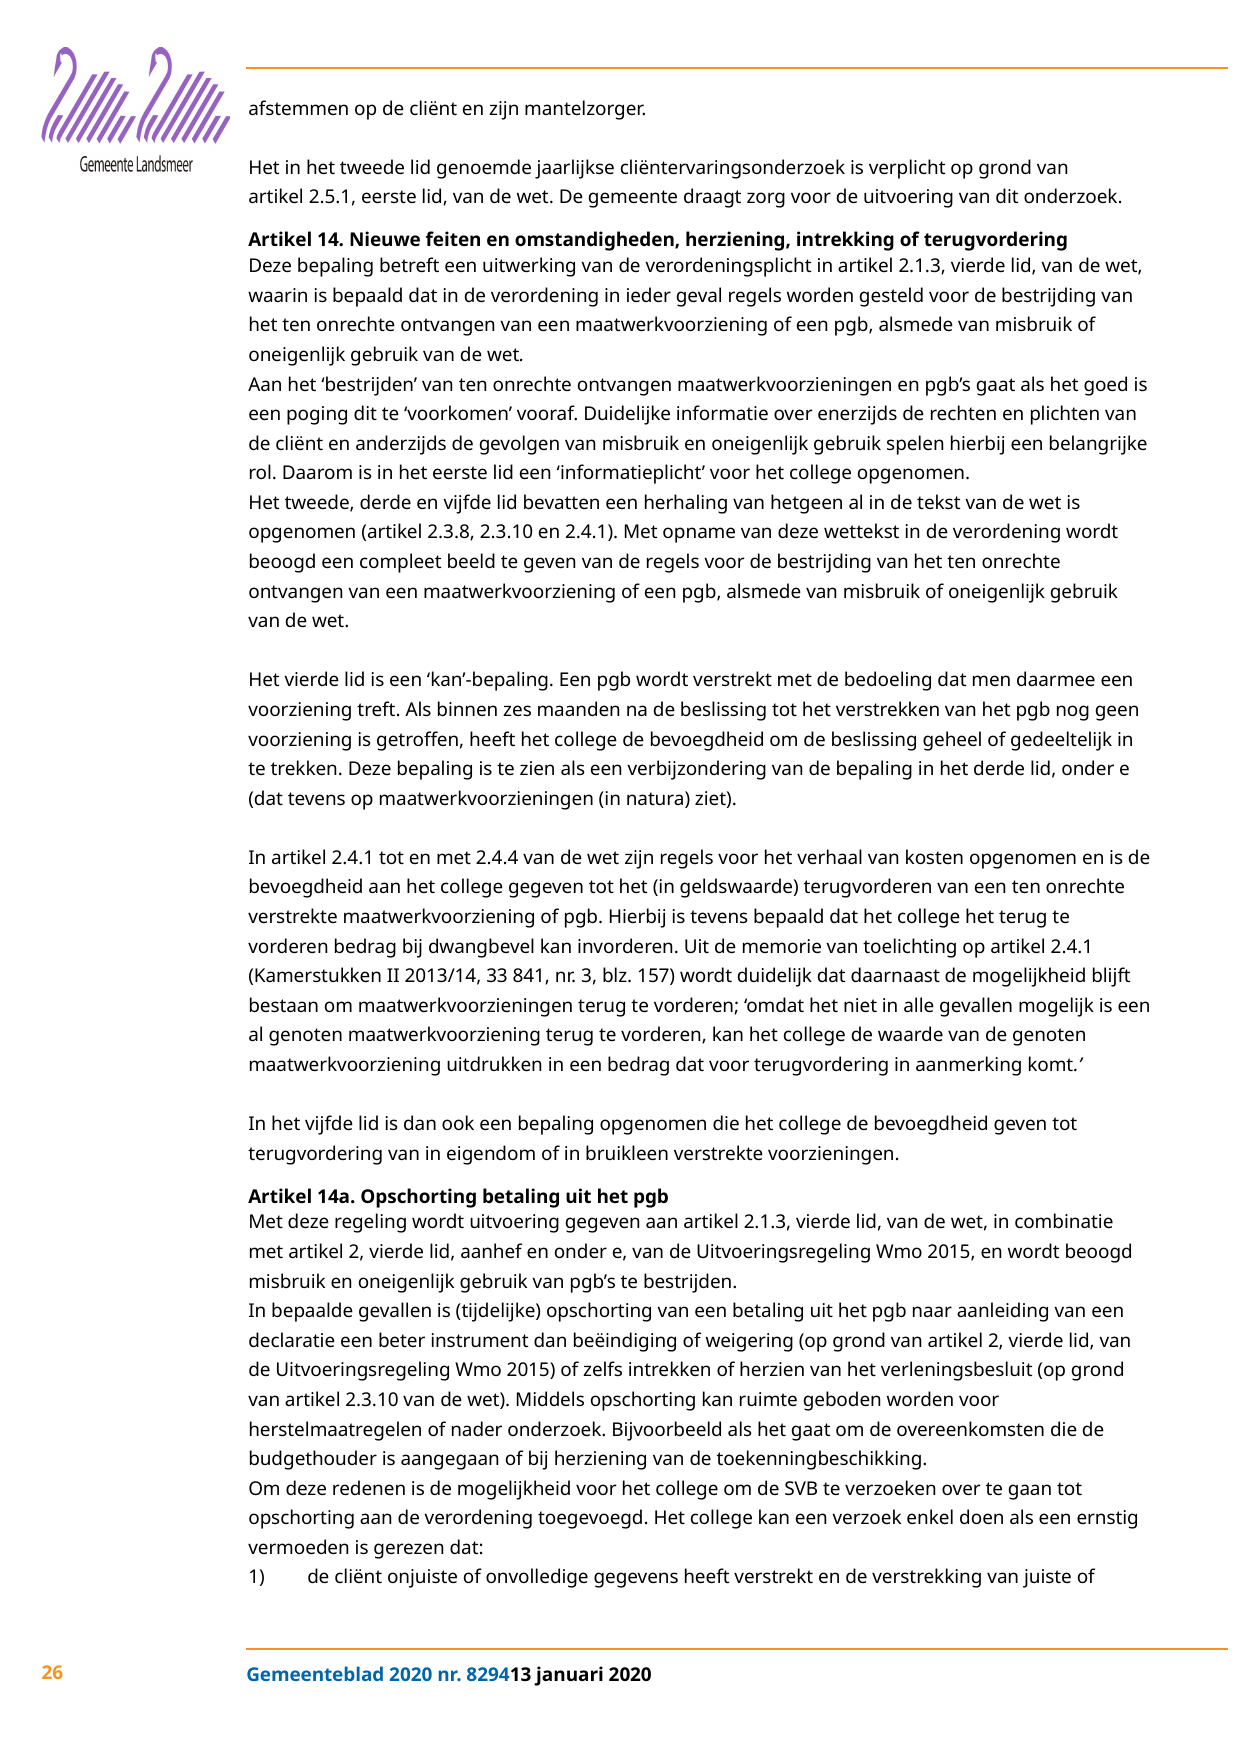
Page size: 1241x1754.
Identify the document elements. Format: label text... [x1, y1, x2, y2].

text In het vijfde lid is dan ook een bepaling opgenomen die het college de bevoegdheid geven tot terugvordering van in eigendom of in bruikleen verstrekte voorzieningen. [248, 1110, 1152, 1166]
text Het tweede, derde en vijfde lid bevatten een herhaling van hetgeen al in de tekst van de wet is opgenomen (artikel 2.3.8, 2.3.10 en 2.4.1). Met opname van deze wettekst in de verordening wordt beoogd een compleet beeld te geven van de regels voor de bestrijding van het ten onrechte ontvangen van een maatwerkvoorziening of een pgb, alsmede van misbruik of oneigenlijk gebruik van de wet. [248, 489, 1152, 633]
picture [41, 47, 231, 172]
list de cliënt onjuiste of onvolledige gegevens heeft verstrekt en de verstrekking van juiste of [248, 1564, 1152, 1589]
text Het vierde lid is een ‘kan’-bepaling. Een pgb wordt verstrekt met de bedoeling dat men daarmee een voorziening treft. Als binnen zes maanden na de beslissing tot het verstrekken van het pgb nog geen voorziening is getroffen, heeft het college de bevoegdheid om de beslissing geheel of gedeeltelijk in te trekken. Deze bepaling is te zien als een verbijzondering van de bepaling in het derde lid, onder e (dat tevens op maatwerkvoorzieningen (in natura) ziet). [248, 667, 1152, 811]
text In artikel 2.4.1 tot en met 2.4.4 van de wet zijn regels voor het verhaal van kosten opgenomen en is de bevoegdheid aan het college gegeven tot het (in geldswaarde) terugvorderen van een ten onrechte verstrekte maatwerkvoorziening of pgb. Hierbij is tevens bepaald dat het college het terug te vorderen bedrag bij dwangbevel kan invorderen. Uit de memorie van toelichting op artikel 2.4.1 (Kamerstukken II 2013/14, 33 841, nr. 3, blz. 157) wordt duidelijk dat daarnaast de mogelijkheid blijft bestaan om maatwerkvoorzieningen terug te vorderen; ‘omdat het niet in alle gevallen mogelijk is een al genoten maatwerkvoorziening terug te vorderen, kan het college de waarde van de genoten maatwerkvoorziening uitdrukken in een bedrag dat voor terugvordering in aanmerking komt.’ [248, 844, 1152, 1077]
text Artikel 14. Nieuwe feiten en omstandigheden, herziening, intrekking of terugvordering [248, 227, 1152, 252]
text Met deze regeling wordt uitvoering gegeven aan artikel 2.1.3, vierde lid, van de wet, in combinatie met artikel 2, vierde lid, aanhef en onder e, van de Uitvoeringsregeling Wmo 2015, en wordt beoogd misbruik en oneigenlijk gebruik van pgb’s te bestrijden. [248, 1209, 1152, 1294]
text Aan het ‘bestrijden’ van ten onrechte ontvangen maatwerkvoorzieningen en pgb’s gaat als het goed is een poging dit te ‘voorkomen’ vooraf. Duidelijke informatie over enerzijds de rechten en plichten van de cliënt en anderzijds de gevolgen van misbruik en oneigenlijk gebruik spelen hierbij een belangrijke rol. Daarom is in het eerste lid een ‘informatieplicht’ voor het college opgenomen. [248, 371, 1152, 485]
text Om deze redenen is de mogelijkheid voor het college om de SVB te verzoeken over te gaan tot opschorting aan de verordening toegevoegd. Het college kan een verzoek enkel doen als een ernstig vermoeden is gerezen dat: [248, 1475, 1152, 1560]
text Deze bepaling betreft een uitwerking van de verordeningsplicht in artikel 2.1.3, vierde lid, van de wet, waarin is bepaald dat in de verordening in ieder geval regels worden gesteld voor de bestrijding van het ten onrechte ontvangen van een maatwerkvoorziening of een pgb, alsmede van misbruik of oneigenlijk gebruik van de wet. [248, 252, 1152, 367]
text Artikel 14a. Opschorting betaling uit het pgb [248, 1183, 1152, 1209]
text In bepaalde gevallen is (tijdelijke) opschorting van een betaling uit het pgb naar aanleiding van een declaratie een beter instrument dan beëindiging of weigering (op grond van artikel 2, vierde lid, van de Uitvoeringsregeling Wmo 2015) of zelfs intrekken of herzien van het verleningsbesluit (op grond van artikel 2.3.10 van de wet). Middels opschorting kan ruimte geboden worden voor herstelmaatregelen of nader onderzoek. Bijvoorbeeld als het gaat om de overeenkomsten die de budgethouder is aangegaan of bij herziening van de toekenningbeschikking. [248, 1297, 1152, 1471]
text afstemmen op de cliënt en zijn mantelzorger. [248, 95, 1152, 121]
text Het in het tweede lid genoemde jaarlijkse cliëntervaringsonderzoek is verplicht op grond van artikel 2.5.1, eerste lid, van de wet. De gemeente draagt zorg voor de uitvoering van dit onderzoek. [248, 154, 1152, 209]
